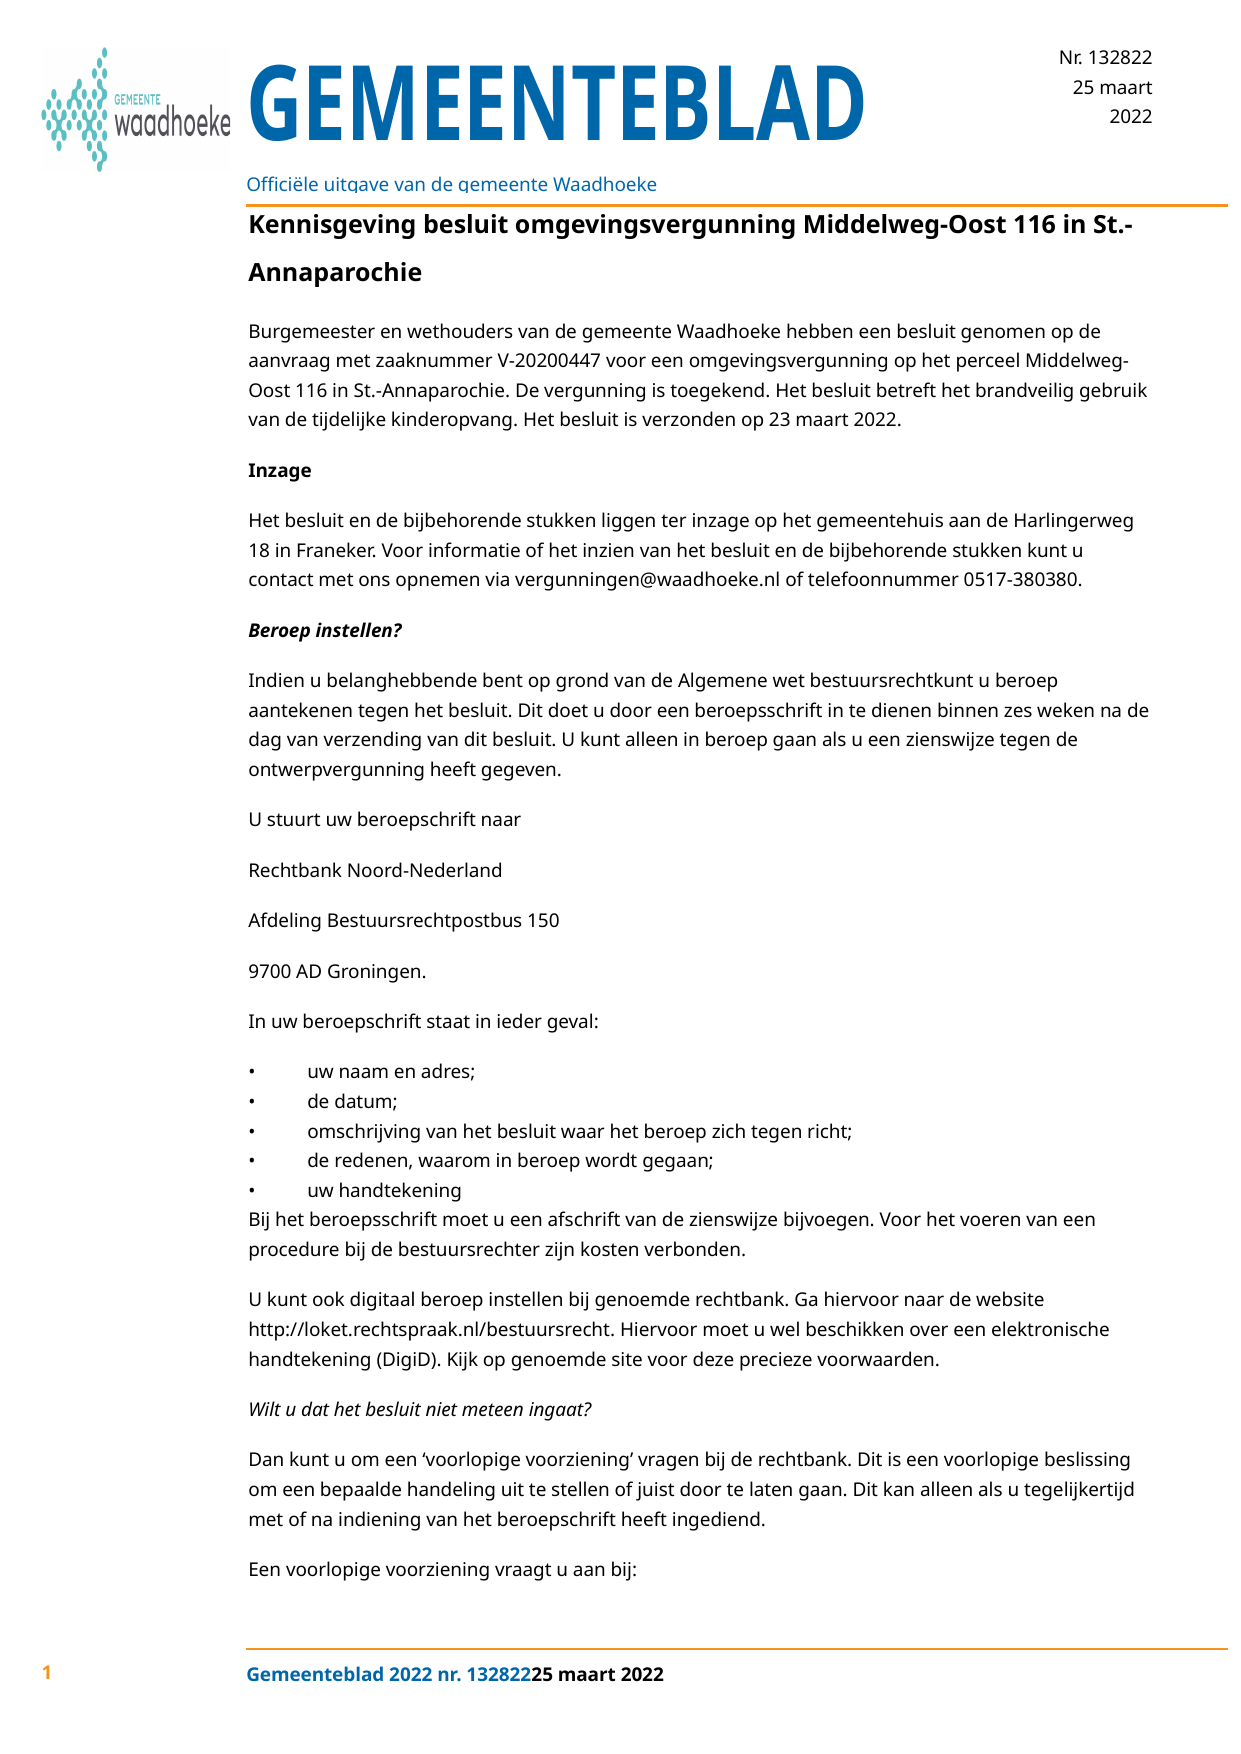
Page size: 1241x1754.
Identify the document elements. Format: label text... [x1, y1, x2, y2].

text Burgemeester en wethouders van de gemeente Waadhoeke hebben een besluit genomen op de aanvraag met zaaknummer V-20200447 voor een omgevingsvergunning op het perceel Middelweg-Oost 116 in St.-Annaparochie. De vergunning is toegekend. Het besluit betreft het brandveilig gebruik van de tijdelijke kinderopvang. Het besluit is verzonden op 23 maart 2022. [248, 318, 1152, 432]
list de redenen, waarom in beroep wordt gegaan; [248, 1147, 1152, 1173]
text Inzage [248, 457, 1152, 483]
text U stuurt uw beroepschrift naar [248, 807, 1152, 832]
list uw naam en adres; [248, 1059, 1152, 1084]
list de datum; [248, 1088, 1152, 1114]
text U kunt ook digitaal beroep instellen bij genoemde rechtbank. Ga hiervoor naar de website http://loket.rechtspraak.nl/bestuursrecht. Hiervoor moet u wel beschikken over een elektronische handtekening (DigiD). Kijk op genoemde site voor deze precieze voorwaarden. [248, 1287, 1152, 1372]
text Bij het beroepsschrift moet u een afschrift van de zienswijze bijvoegen. Voor het voeren van een procedure bij de bestuursrechter zijn kosten verbonden. [248, 1207, 1152, 1262]
text Rechtbank Noord-Nederland [248, 857, 1152, 883]
text Dan kunt u om een ‘voorlopige voorziening’ vragen bij de rechtbank. Dit is een voorlopige beslissing om een bepaalde handeling uit te stellen of juist door te laten gaan. Dit kan alleen als u tegelijkertijd met of na indiening van het beroepschrift heeft ingediend. [248, 1447, 1152, 1532]
text Een voorlopige voorziening vraagt u aan bij: [248, 1556, 1152, 1582]
text In uw beroepschrift staat in ieder geval: [248, 1008, 1152, 1034]
list omschrijving van het besluit waar het beroep zich tegen richt; [248, 1118, 1152, 1144]
text 9700 AD Groningen. [248, 958, 1152, 984]
text Afdeling Bestuursrechtpostbus 150 [248, 907, 1152, 933]
text Indien u belanghebbende bent op grond van de Algemene wet bestuursrechtkunt u beroep aantekenen tegen het besluit. Dit doet u door een beroepsschrift in te dienen binnen zes weken na de dag van verzending van dit besluit. U kunt alleen in beroep gaan als u een zienswijze tegen de ontwerpvergunning heeft gegeven. [248, 667, 1152, 782]
text Wilt u dat het besluit niet meteen ingaat? [248, 1396, 1152, 1422]
text Beroep instellen? [248, 617, 1152, 643]
text Kennisgeving besluit omgevingsvergunning Middelweg-Oost 116 in St.-Annaparochie [248, 207, 1152, 288]
picture [41, 47, 231, 172]
text Het besluit en de bijbehorende stukken liggen ter inzage op het gemeentehuis aan de Harlingerweg 18 in Franeker. Voor informatie of het inzien van het besluit en de bijbehorende stukken kunt u contact met ons opnemen via vergunningen@waadhoeke.nl of telefoonnummer 0517-380380. [248, 507, 1152, 592]
list uw handtekening [248, 1177, 1152, 1203]
